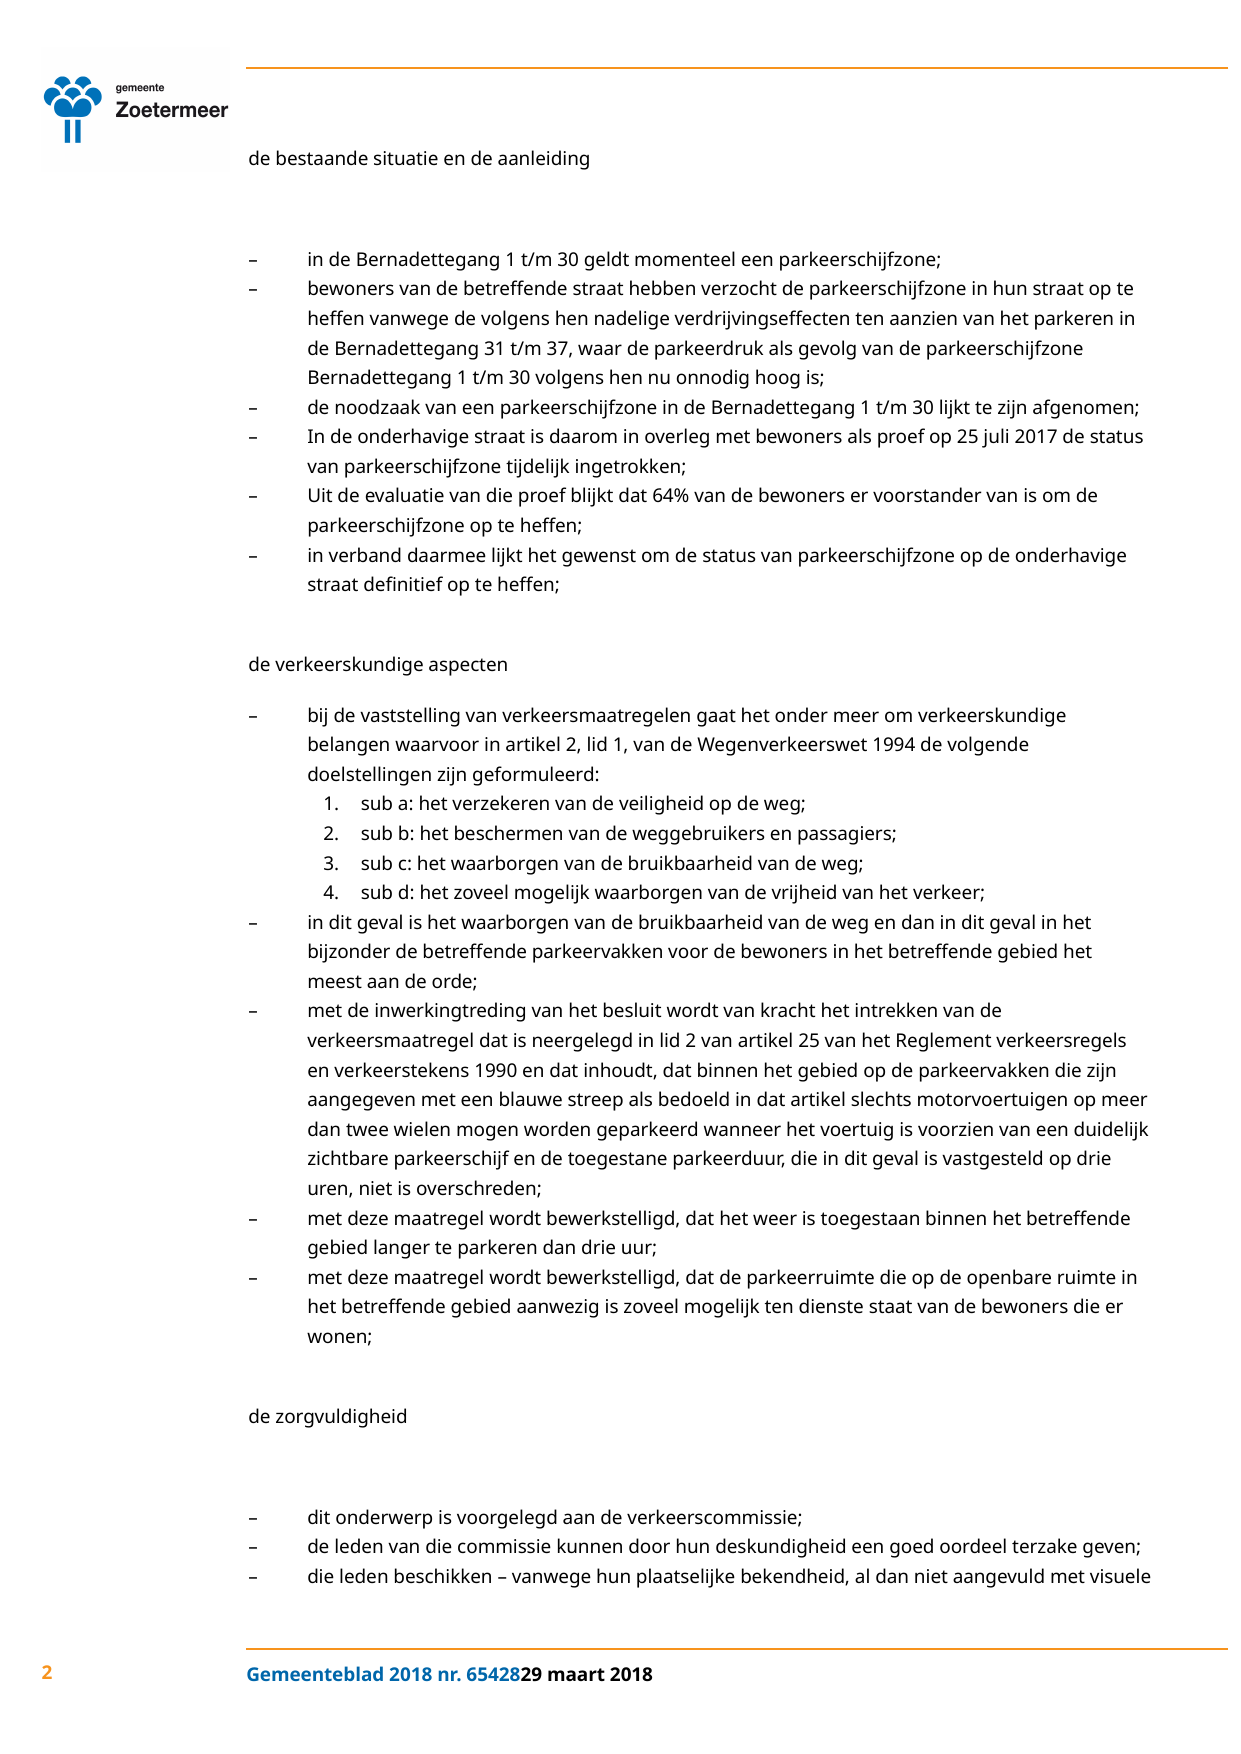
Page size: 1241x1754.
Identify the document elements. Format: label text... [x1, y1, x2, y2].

list sub b: het beschermen van de weggebruikers en passagiers; [323, 820, 1152, 846]
list dit onderwerp is voorgelegd aan de verkeerscommissie; [248, 1504, 1152, 1530]
list in dit geval is het waarborgen van de bruikbaarheid van de weg en dan in dit geval in het bijzonder de betreffende parkeervakken voor de bewoners in het betreffende gebied het meest aan de orde; [248, 909, 1152, 994]
list die leden beschikken – vanwege hun plaatselijke bekendheid, al dan niet aangevuld met visuele [248, 1563, 1152, 1589]
list de noodzaak van een parkeerschijfzone in de Bernadettegang 1 t/m 30 lijkt te zijn afgenomen; [248, 394, 1152, 420]
picture [41, 47, 231, 172]
list bewoners van de betreffende straat hebben verzocht de parkeerschijfzone in hun straat op te heffen vanwege de volgens hen nadelige verdrijvingseffecten ten aanzien van het parkeren in de Bernadettegang 31 t/m 37, waar de parkeerdruk als gevolg van de parkeerschijfzone Bernadettegang 1 t/m 30 volgens hen nu onnodig hoog is; [248, 276, 1152, 390]
list met deze maatregel wordt bewerkstelligd, dat het weer is toegestaan binnen het betreffende gebied langer te parkeren dan drie uur; [248, 1205, 1152, 1260]
list met deze maatregel wordt bewerkstelligd, dat de parkeerruimte die op de openbare ruimte in het betreffende gebied aanwezig is zoveel mogelijk ten dienste staat van de bewoners die er wonen; [248, 1264, 1152, 1349]
list Uit de evaluatie van die proef blijkt dat 64% van de bewoners er voorstander van is om de parkeerschijfzone op te heffen; [248, 483, 1152, 538]
text de verkeerskundige aspecten [248, 651, 1152, 677]
list in verband daarmee lijkt het gewenst om de status van parkeerschijfzone op de onderhavige straat definitief op te heffen; [248, 542, 1152, 597]
list bij de vaststelling van verkeersmaatregelen gaat het onder meer om verkeerskundige belangen waarvoor in artikel 2, lid 1, van de Wegenverkeerswet 1994 de volgende doelstellingen zijn geformuleerd: [248, 702, 1152, 787]
list de leden van die commissie kunnen door hun deskundigheid een goed oordeel terzake geven; [248, 1533, 1152, 1559]
list in de Bernadettegang 1 t/m 30 geldt momenteel een parkeerschijfzone; [248, 246, 1152, 272]
list In de onderhavige straat is daarom in overleg met bewoners als proef op 25 juli 2017 de status van parkeerschijfzone tijdelijk ingetrokken; [248, 423, 1152, 479]
list sub a: het verzekeren van de veiligheid op de weg; [323, 791, 1152, 816]
text de zorgvuldigheid [248, 1403, 1152, 1429]
list met de inwerkingtreding van het besluit wordt van kracht het intrekken van de verkeersmaatregel dat is neergelegd in lid 2 van artikel 25 van het Reglement verkeersregels en verkeerstekens 1990 en dat inhoudt, dat binnen het gebied op de parkeervakken die zijn aangegeven met een blauwe streep als bedoeld in dat artikel slechts motorvoertuigen op meer dan twee wielen mogen worden geparkeerd wanneer het voertuig is voorzien van een duidelijk zichtbare parkeerschijf en de toegestane parkeerduur, die in dit geval is vastgesteld op drie uren, niet is overschreden; [248, 998, 1152, 1201]
text de bestaande situatie en de aanleiding [248, 145, 1152, 171]
list sub c: het waarborgen van de bruikbaarheid van de weg; [323, 850, 1152, 876]
list sub d: het zoveel mogelijk waarborgen van de vrijheid van het verkeer; [323, 879, 1152, 905]
